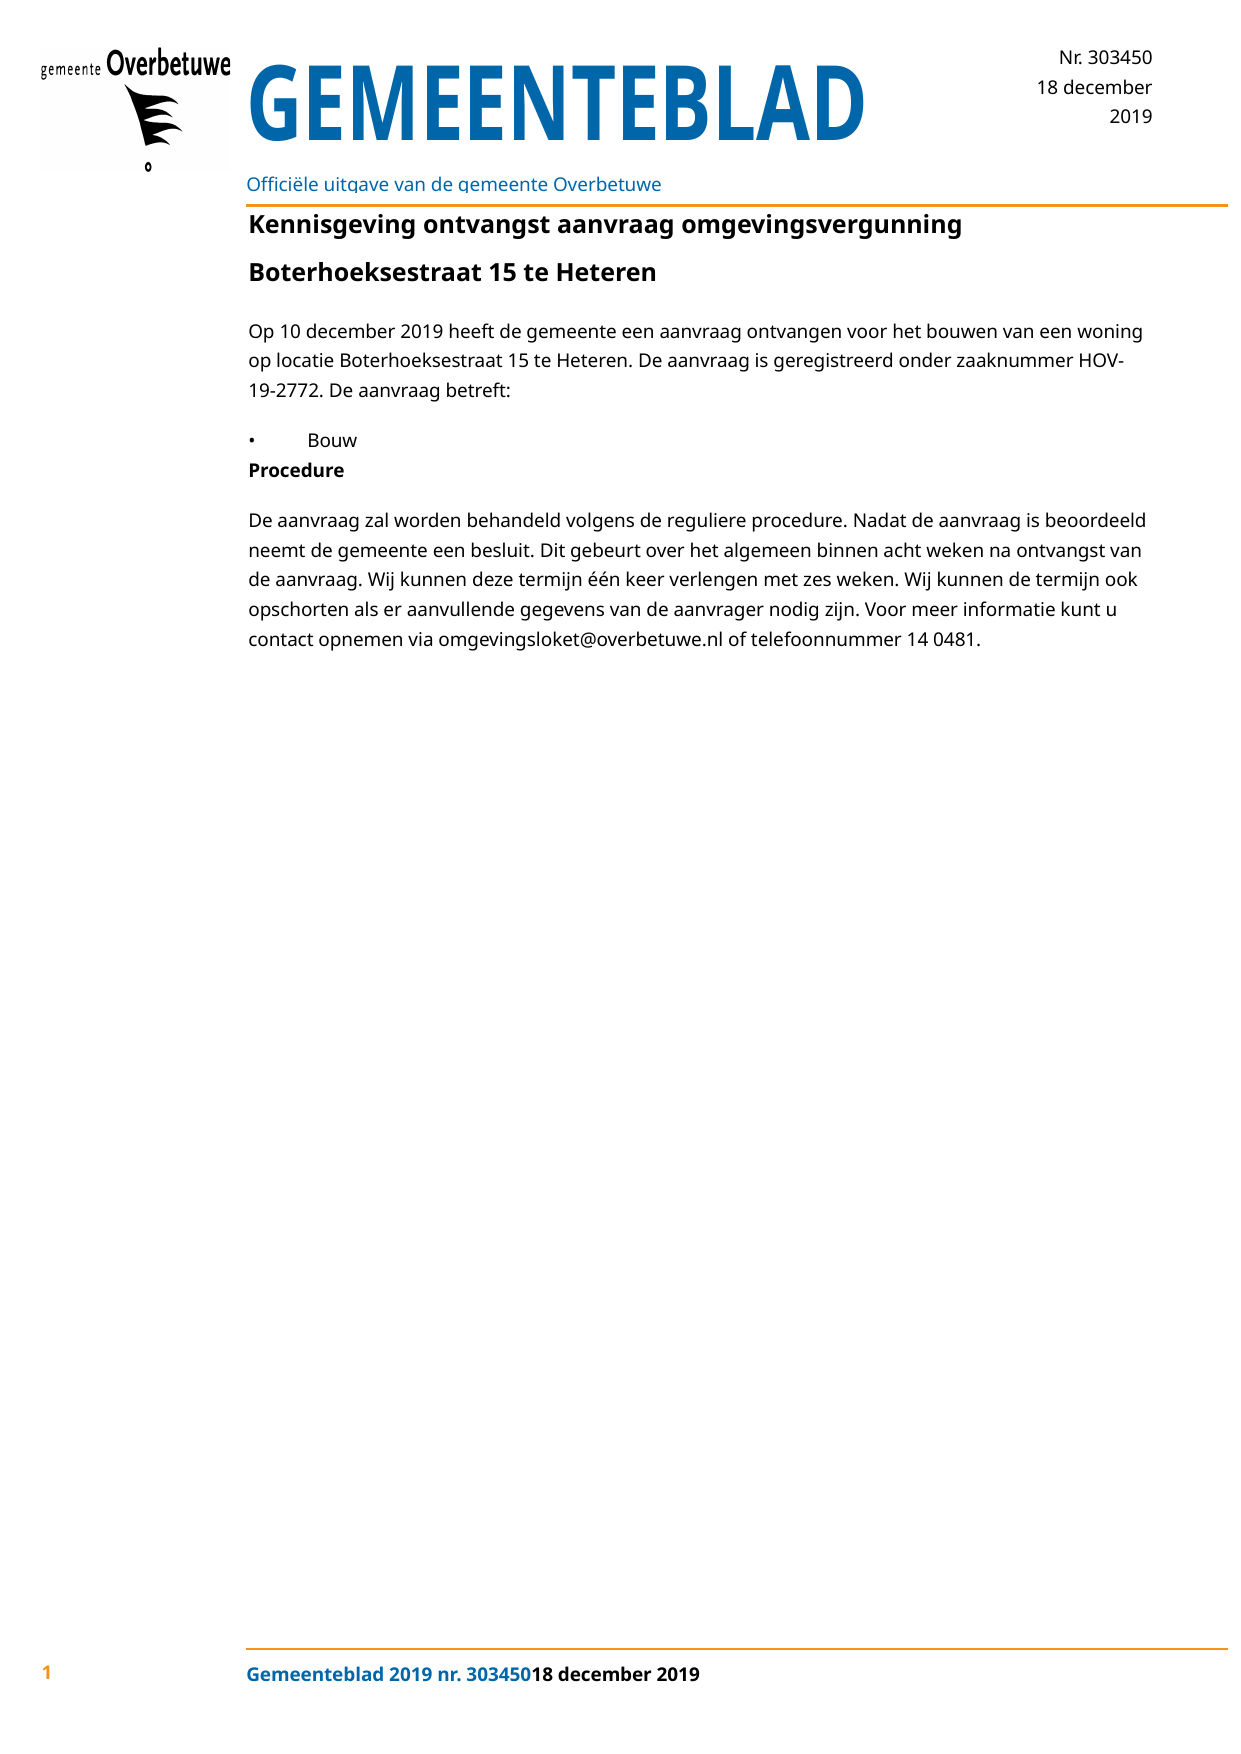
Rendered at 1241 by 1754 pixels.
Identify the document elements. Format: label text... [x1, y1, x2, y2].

text Kennisgeving ontvangst aanvraag omgevingsvergunning Boterhoeksestraat 15 te Heteren [248, 207, 1152, 288]
text Op 10 december 2019 heeft de gemeente een aanvraag ontvangen voor het bouwen van een woning op locatie Boterhoeksestraat 15 te Heteren. De aanvraag is geregistreerd onder zaaknummer HOV-19-2772. De aanvraag betreft: [248, 318, 1152, 403]
text De aanvraag zal worden behandeld volgens de reguliere procedure. Nadat de aanvraag is beoordeeld neemt de gemeente een besluit. Dit gebeurt over het algemeen binnen acht weken na ontvangst van de aanvraag. Wij kunnen deze termijn één keer verlengen met zes weken. Wij kunnen de termijn ook opschorten als er aanvullende gegevens van de aanvrager nodig zijn. Voor meer informatie kunt u contact opnemen via omgevingsloket@overbetuwe.nl of telefoonnummer 14 0481. [248, 507, 1152, 652]
list Bouw [248, 427, 1152, 453]
picture [41, 47, 231, 172]
text Procedure [248, 457, 1152, 483]
